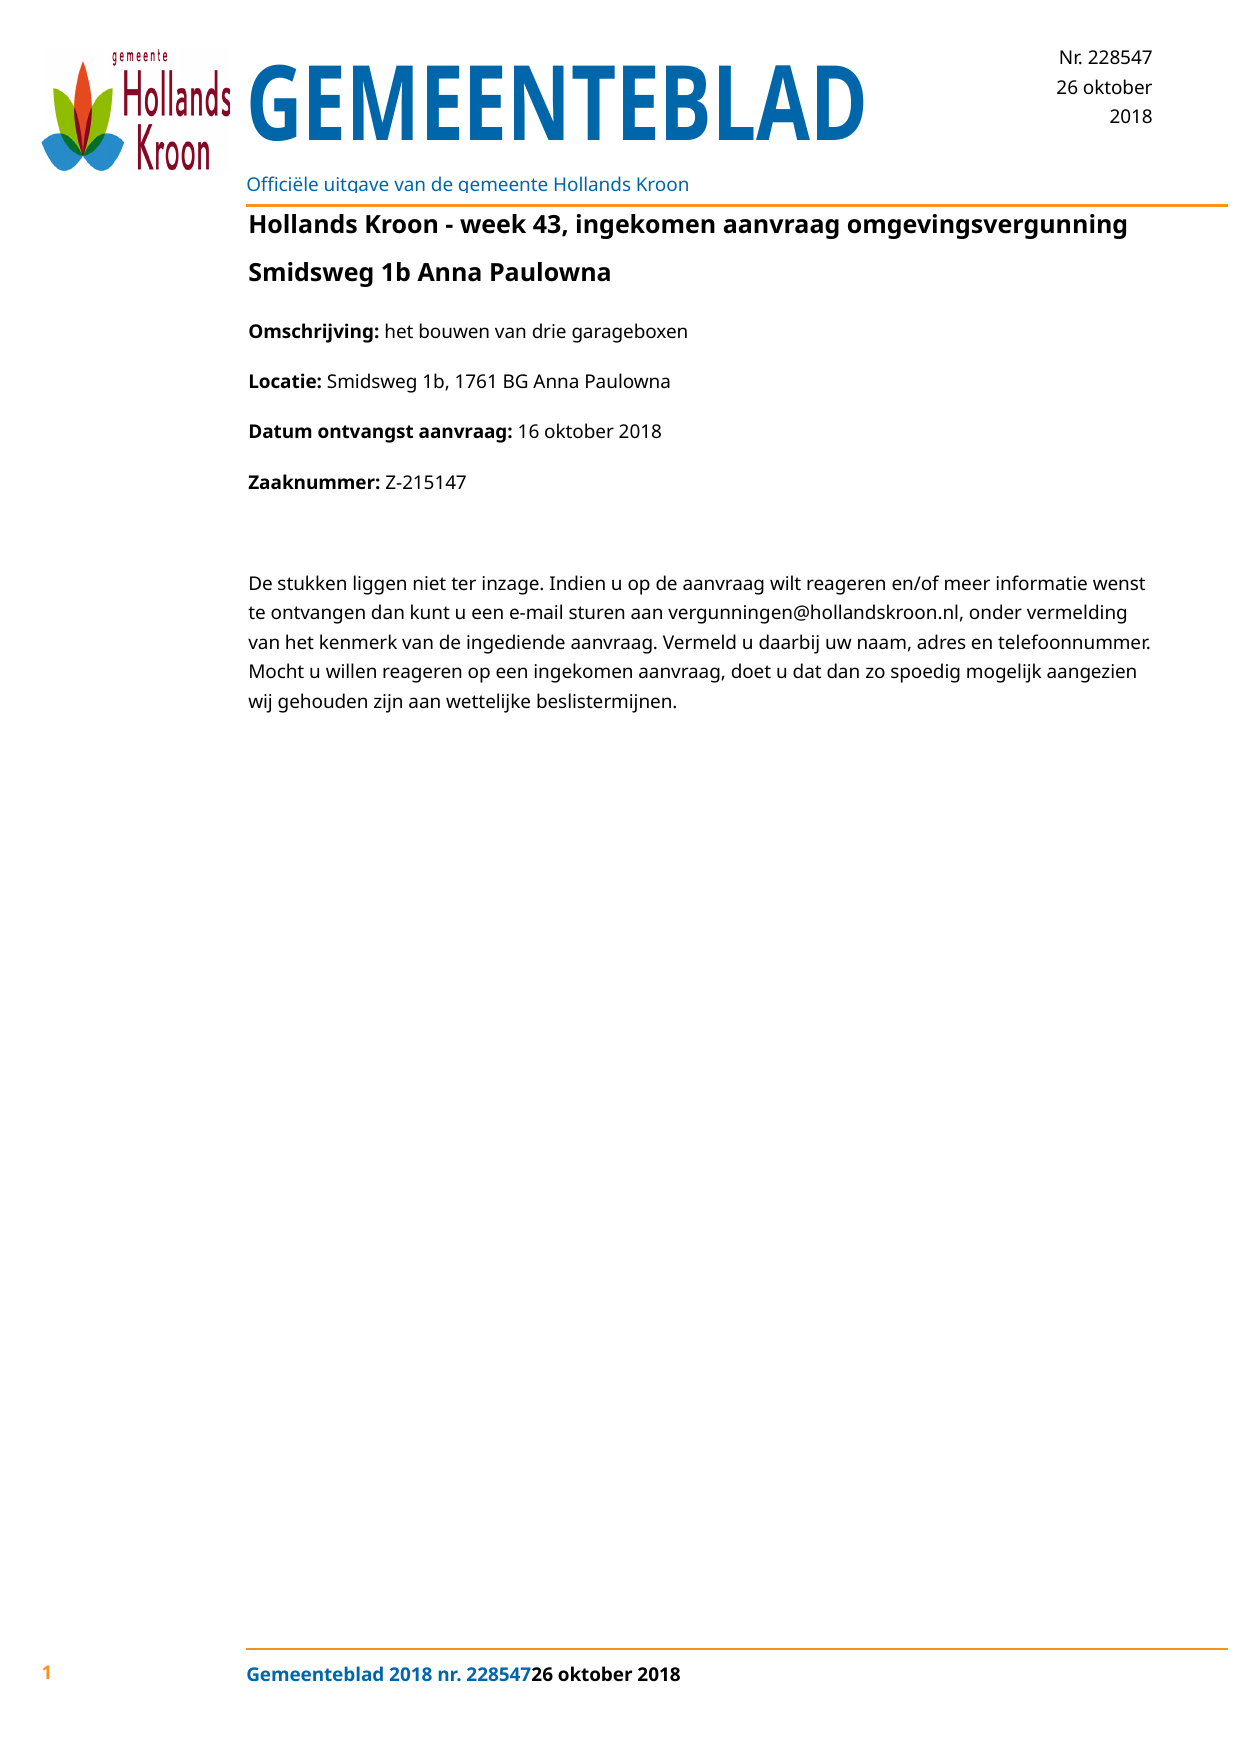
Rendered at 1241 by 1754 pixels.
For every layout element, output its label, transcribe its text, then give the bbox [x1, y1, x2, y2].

picture [41, 47, 231, 172]
text De stukken liggen niet ter inzage. Indien u op de aanvraag wilt reageren en/of meer informatie wenst te ontvangen dan kunt u een e-mail sturen aan vergunningen@hollandskroon.nl, onder vermelding van het kenmerk van de ingediende aanvraag. Vermeld u daarbij uw naam, adres en telefoonnummer. Mocht u willen reageren op een ingekomen aanvraag, doet u dat dan zo spoedig mogelijk aangezien wij gehouden zijn aan wettelijke beslistermijnen. [248, 570, 1152, 714]
text Omschrijving: het bouwen van drie garageboxen [248, 318, 1152, 344]
text Datum ontvangst aanvraag: 16 oktober 2018 [248, 419, 1152, 444]
text Hollands Kroon - week 43, ingekomen aanvraag omgevingsvergunning Smidsweg 1b Anna Paulowna [248, 207, 1152, 288]
text Locatie: Smidsweg 1b, 1761 BG Anna Paulowna [248, 368, 1152, 394]
text Zaaknummer: Z-215147 [248, 469, 1152, 495]
